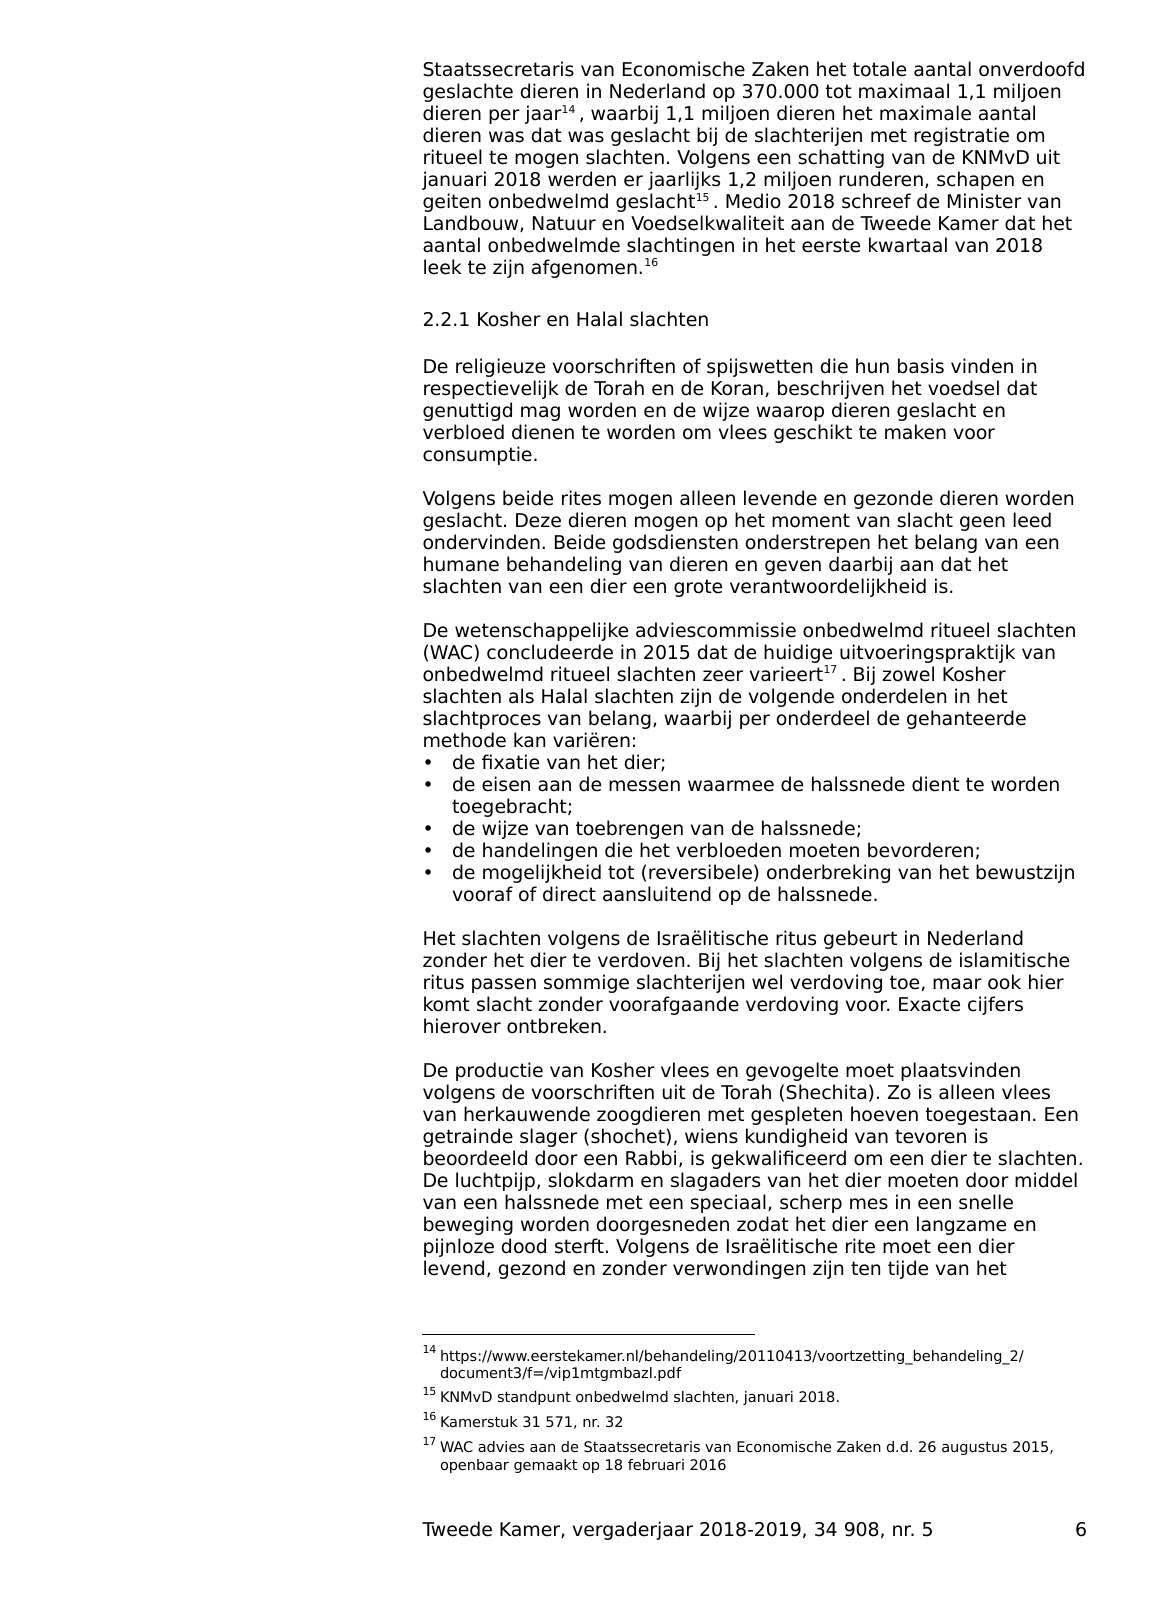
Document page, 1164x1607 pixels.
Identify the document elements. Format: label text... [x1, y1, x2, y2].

text • de fixatie van het dier; [422, 752, 1087, 774]
text De wetenschappelijke adviescommissie onbedwelmd ritueel slachten (WAC) concludeerde in 2015 dat de huidige uitvoeringspraktijk van onbedwelmd ritueel slachten zeer varieert. Bij zowel Kosher slachten als Halal slachten zijn de volgende onderdelen in het slachtproces van belang, waarbij per onderdeel de gehanteerde methode kan variëren: [422, 620, 1087, 752]
text De productie van Kosher vlees en gevogelte moet plaatsvinden volgens de voorschriften uit de Torah (Shechita). Zo is alleen vlees van herkauwende zoogdieren met gespleten hoeven toegestaan. Een getrainde slager (shochet), wiens kundigheid van tevoren is beoordeeld door een Rabbi, is gekwalificeerd om een dier te slachten. De luchtpijp, slokdarm en slagaders van het dier moeten door middel van een halssnede met een speciaal, scherp mes in een snelle beweging worden doorgesneden zodat het dier een langzame en pijnloze dood sterft. Volgens de Israëlitische rite moet een dier levend, gezond en zonder verwondingen zijn ten tijde van het [422, 1060, 1087, 1280]
text Volgens beide rites mogen alleen levende en gezonde dieren worden geslacht. Deze dieren mogen op het moment van slacht geen leed ondervinden. Beide godsdiensten onderstrepen het belang van een humane behandeling van dieren en geven daarbij aan dat het slachten van een dier een grote verantwoordelijkheid is. [422, 488, 1087, 598]
text De religieuze voorschriften of spijswetten die hun basis vinden in respectievelijk de Torah en de Koran, beschrijven het voedsel dat genuttigd mag worden en de wijze waarop dieren geslacht en verbloed dienen te worden om vlees geschikt te maken voor consumptie. [422, 356, 1087, 466]
text Kamerstuk 31 571, nr. 32 [422, 1410, 1087, 1432]
subtitle 2.2.1 Kosher en Halal slachten [422, 309, 1087, 331]
text WAC advies aan de Staatssecretaris van Economische Zaken d.d. 26 augustus 2015, openbaar gemaakt op 18 februari 2016 [422, 1435, 1087, 1474]
text • de wijze van toebrengen van de halssnede; [422, 818, 1087, 840]
text Staatssecretaris van Economische Zaken het totale aantal onverdoofd geslachte dieren in Nederland op 370.000 tot maximaal 1,1 miljoen dieren per jaar, waarbij 1,1 miljoen dieren het maximale aantal dieren was dat was geslacht bij de slachterijen met registratie om ritueel te mogen slachten. Volgens een schatting van de KNMvD uit januari 2018 werden er jaarlijks 1,2 miljoen runderen, schapen en geiten onbedwelmd geslacht. Medio 2018 schreef de Minister van Landbouw, Natuur en Voedselkwaliteit aan de Tweede Kamer dat het aantal onbedwelmde slachtingen in het eerste kwartaal van 2018 leek te zijn afgenomen. [422, 59, 1087, 279]
text • de eisen aan de messen waarmee de halssnede dient te worden toegebracht; [422, 774, 1087, 818]
text • de handelingen die het verbloeden moeten bevorderen; [422, 840, 1087, 862]
text https://www.eerstekamer.nl/behandeling/20110413/voortzetting_behandeling_2/document3/f=/vip1mtgmbazl.pdf [422, 1343, 1087, 1382]
text • de mogelijkheid tot (reversibele) onderbreking van het bewustzijn vooraf of direct aansluitend op de halssnede. [422, 862, 1087, 906]
text KNMvD standpunt onbedwelmd slachten, januari 2018. [422, 1385, 1087, 1407]
text Het slachten volgens de Israëlitische ritus gebeurt in Nederland zonder het dier te verdoven. Bij het slachten volgens de islamitische ritus passen sommige slachterijen wel verdoving toe, maar ook hier komt slacht zonder voorafgaande verdoving voor. Exacte cijfers hierover ontbreken. [422, 928, 1087, 1038]
